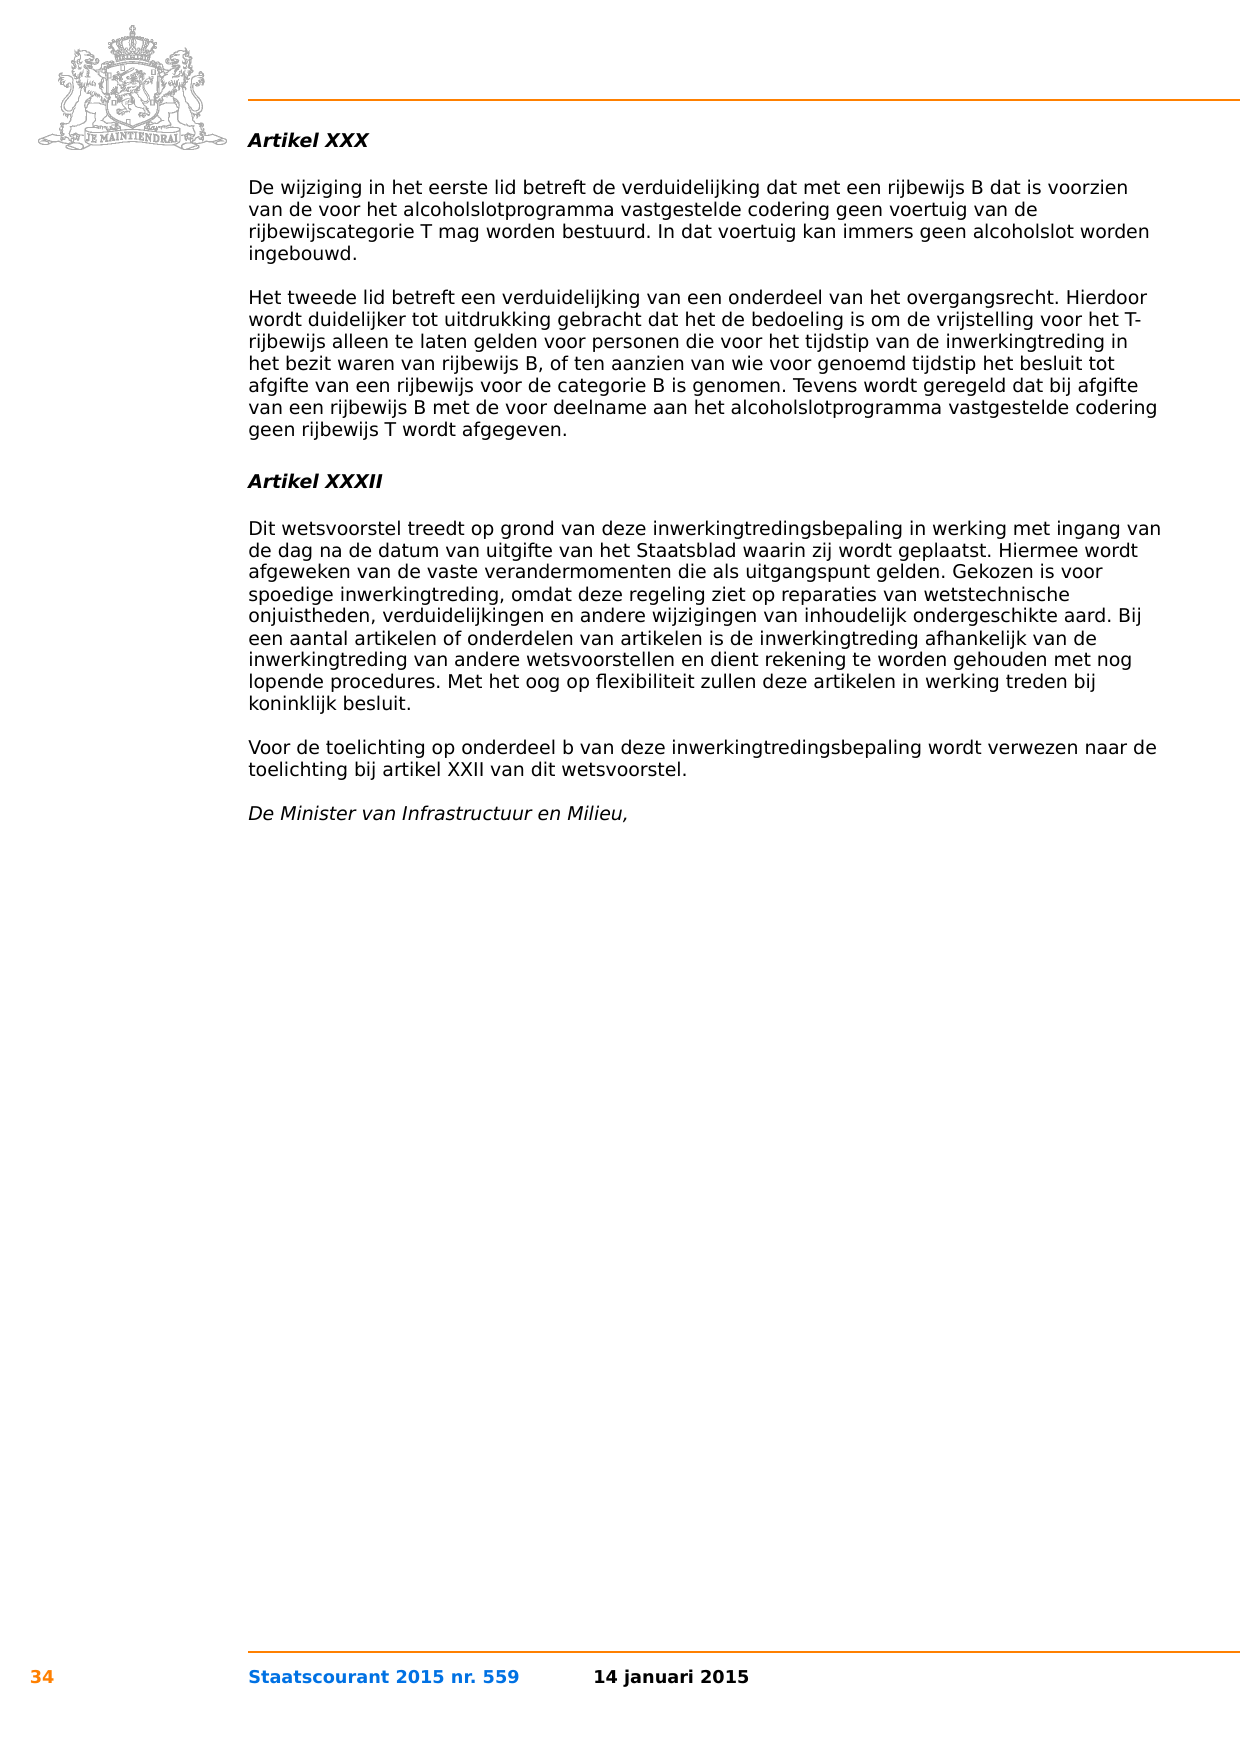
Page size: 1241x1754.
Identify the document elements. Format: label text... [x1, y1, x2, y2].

subtitle Artikel XXXII [248, 471, 1163, 492]
text Voor de toelichting op onderdeel b van deze inwerkingtredingsbepaling wordt verwezen naar de toelichting bij artikel XXII van dit wetsvoorstel. [248, 737, 1163, 781]
text Het tweede lid betreft een verduidelijking van een onderdeel van het overgangsrecht. Hierdoor wordt duidelijker tot uitdrukking gebracht dat het de bedoeling is om de vrijstelling voor het T-rijbewijs alleen te laten gelden voor personen die voor het tijdstip van de inwerkingtreding in het bezit waren van rijbewijs B, of ten aanzien van wie voor genoemd tijdstip het besluit tot afgifte van een rijbewijs voor de categorie B is genomen. Tevens wordt geregeld dat bij afgifte van een rijbewijs B met de voor deelname aan het alcoholslotprogramma vastgestelde codering geen rijbewijs T wordt afgegeven. [248, 287, 1163, 441]
picture [38, 25, 227, 150]
subtitle Artikel XXX [248, 130, 1163, 152]
text De Minister van Infrastructuur en Milieu, [248, 803, 1163, 825]
text Dit wetsvoorstel treedt op grond van deze inwerkingtredingsbepaling in werking met ingang van de dag na de datum van uitgifte van het Staatsblad waarin zij wordt geplaatst. Hiermee wordt afgeweken van de vaste verandermomenten die als uitgangspunt gelden. Gekozen is voor spoedige inwerkingtreding, omdat deze regeling ziet op reparaties van wetstechnische onjuistheden, verduidelijkingen en andere wijzigingen van inhoudelijk ondergeschikte aard. Bij een aantal artikelen of onderdelen van artikelen is de inwerkingtreding afhankelijk van de inwerkingtreding van andere wetsvoorstellen en dient rekening te worden gehouden met nog lopende procedures. Met het oog op flexibiliteit zullen deze artikelen in werking treden bij koninklijk besluit. [248, 517, 1163, 715]
text De wijziging in het eerste lid betreft de verduidelijking dat met een rijbewijs B dat is voorzien van de voor het alcoholslotprogramma vastgestelde codering geen voertuig van de rijbewijscategorie T mag worden bestuurd. In dat voertuig kan immers geen alcoholslot worden ingebouwd. [248, 177, 1163, 265]
